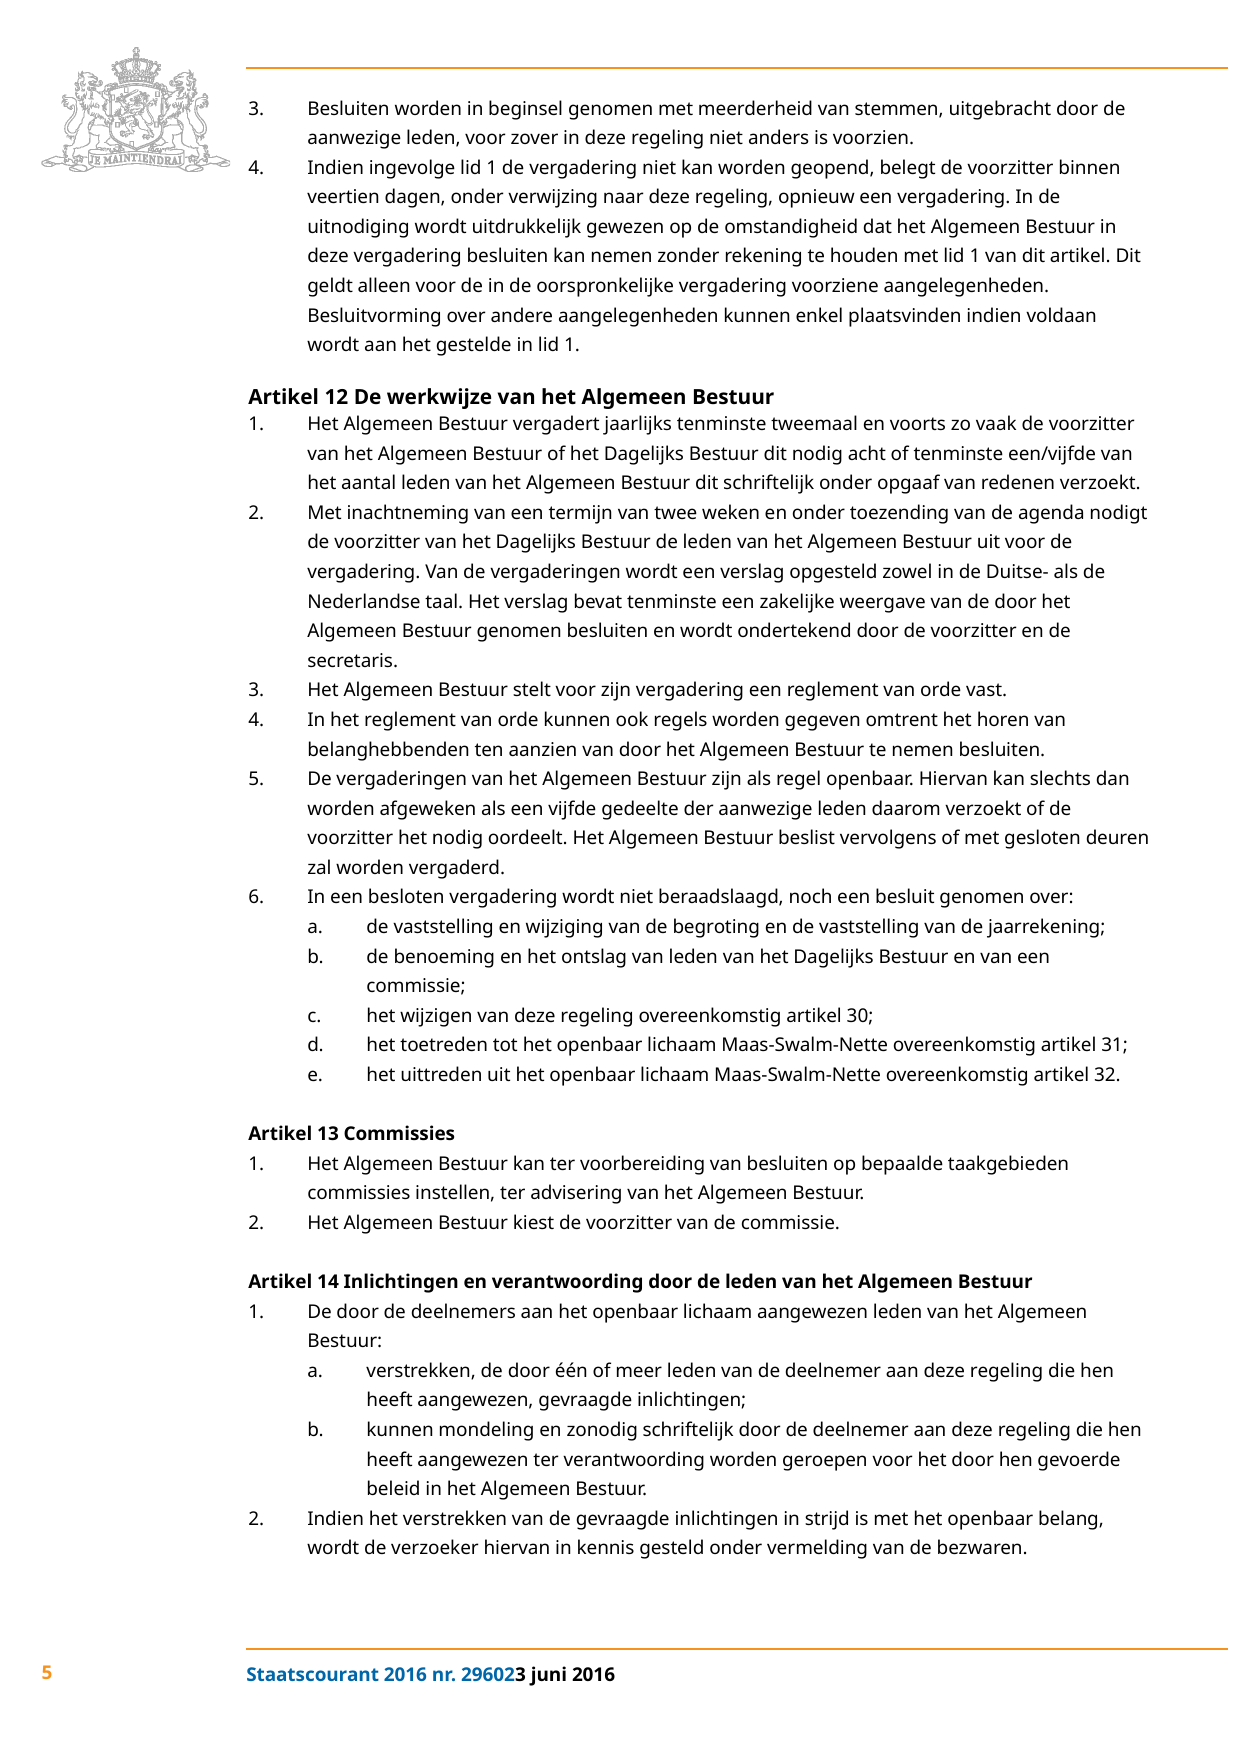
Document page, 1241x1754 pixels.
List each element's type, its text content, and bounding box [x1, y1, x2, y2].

list Het Algemeen Bestuur stelt voor zijn vergadering een reglement van orde vast. [248, 677, 1152, 702]
text Artikel 14 Inlichtingen en verantwoording door de leden van het Algemeen Bestuur [248, 1268, 1152, 1294]
list het toetreden tot het openbaar lichaam Maas-Swalm-Nette overeenkomstig artikel 31; [307, 1032, 1152, 1057]
list Het Algemeen Bestuur kan ter voorbereiding van besluiten op bepaalde taakgebieden commissies instellen, ter advisering van het Algemeen Bestuur. [248, 1150, 1152, 1205]
list de benoeming en het ontslag van leden van het Dagelijks Bestuur en van een commissie; [307, 943, 1152, 998]
list Het Algemeen Bestuur kiest de voorzitter van de commissie. [248, 1209, 1152, 1235]
list het wijzigen van deze regeling overeenkomstig artikel 30; [307, 1002, 1152, 1028]
list De vergaderingen van het Algemeen Bestuur zijn als regel openbaar. Hiervan kan slechts dan worden afgeweken als een vijfde gedeelte der aanwezige leden daarom verzoekt of de voorzitter het nodig oordeelt. Het Algemeen Bestuur beslist vervolgens of met gesloten deuren zal worden vergaderd. [248, 765, 1152, 880]
text Artikel 13 Commissies [248, 1120, 1152, 1146]
list verstrekken, de door één of meer leden van de deelnemer aan deze regeling die hen heeft aangewezen, gevraagde inlichtingen; [307, 1357, 1152, 1412]
list Met inachtneming van een termijn van twee weken en onder toezending van de agenda nodigt de voorzitter van het Dagelijks Bestuur de leden van het Algemeen Bestuur uit voor de vergadering. Van de vergaderingen wordt een verslag opgesteld zowel in de Duitse- als de Nederlandse taal. Het verslag bevat tenminste een zakelijke weergave van de door het Algemeen Bestuur genomen besluiten en wordt ondertekend door de voorzitter en de secretaris. [248, 499, 1152, 673]
list Indien ingevolge lid 1 de vergadering niet kan worden geopend, belegt de voorzitter binnen veertien dagen, onder verwijzing naar deze regeling, opnieuw een vergadering. In de uitnodiging wordt uitdrukkelijk gewezen op de omstandigheid dat het Algemeen Bestuur in deze vergadering besluiten kan nemen zonder rekening te houden met lid 1 van dit artikel. Dit geldt alleen voor de in de oorspronkelijke vergadering voorziene aangelegenheden. Besluitvorming over andere aangelegenheden kunnen enkel plaatsvinden indien voldaan wordt aan het gestelde in lid 1. [248, 154, 1152, 357]
list In het reglement van orde kunnen ook regels worden gegeven omtrent het horen van belanghebbenden ten aanzien van door het Algemeen Bestuur te nemen besluiten. [248, 706, 1152, 761]
list Besluiten worden in beginsel genomen met meerderheid van stemmen, uitgebracht door de aanwezige leden, voor zover in deze regeling niet anders is voorzien. [248, 95, 1152, 150]
list de vaststelling en wijziging van de begroting en de vaststelling van de jaarrekening; [307, 913, 1152, 939]
picture [41, 47, 231, 172]
text Artikel 12 De werkwijze van het Algemeen Bestuur [248, 382, 1152, 410]
list In een besloten vergadering wordt niet beraadslaagd, noch een besluit genomen over: [248, 884, 1152, 909]
list Het Algemeen Bestuur vergadert jaarlijks tenminste tweemaal en voorts zo vaak de voorzitter van het Algemeen Bestuur of het Dagelijks Bestuur dit nodig acht of tenminste een/vijfde van het aantal leden van het Algemeen Bestuur dit schriftelijk onder opgaaf van redenen verzoekt. [248, 410, 1152, 495]
list kunnen mondeling en zonodig schriftelijk door de deelnemer aan deze regeling die hen heeft aangewezen ter verantwoording worden geroepen voor het door hen gevoerde beleid in het Algemeen Bestuur. [307, 1416, 1152, 1501]
list het uittreden uit het openbaar lichaam Maas-Swalm-Nette overeenkomstig artikel 32. [307, 1061, 1152, 1087]
list Indien het verstrekken van de gevraagde inlichtingen in strijd is met het openbaar belang, wordt de verzoeker hiervan in kennis gesteld onder vermelding van de bezwaren. [248, 1505, 1152, 1560]
list De door de deelnemers aan het openbaar lichaam aangewezen leden van het Algemeen Bestuur: [248, 1298, 1152, 1353]
